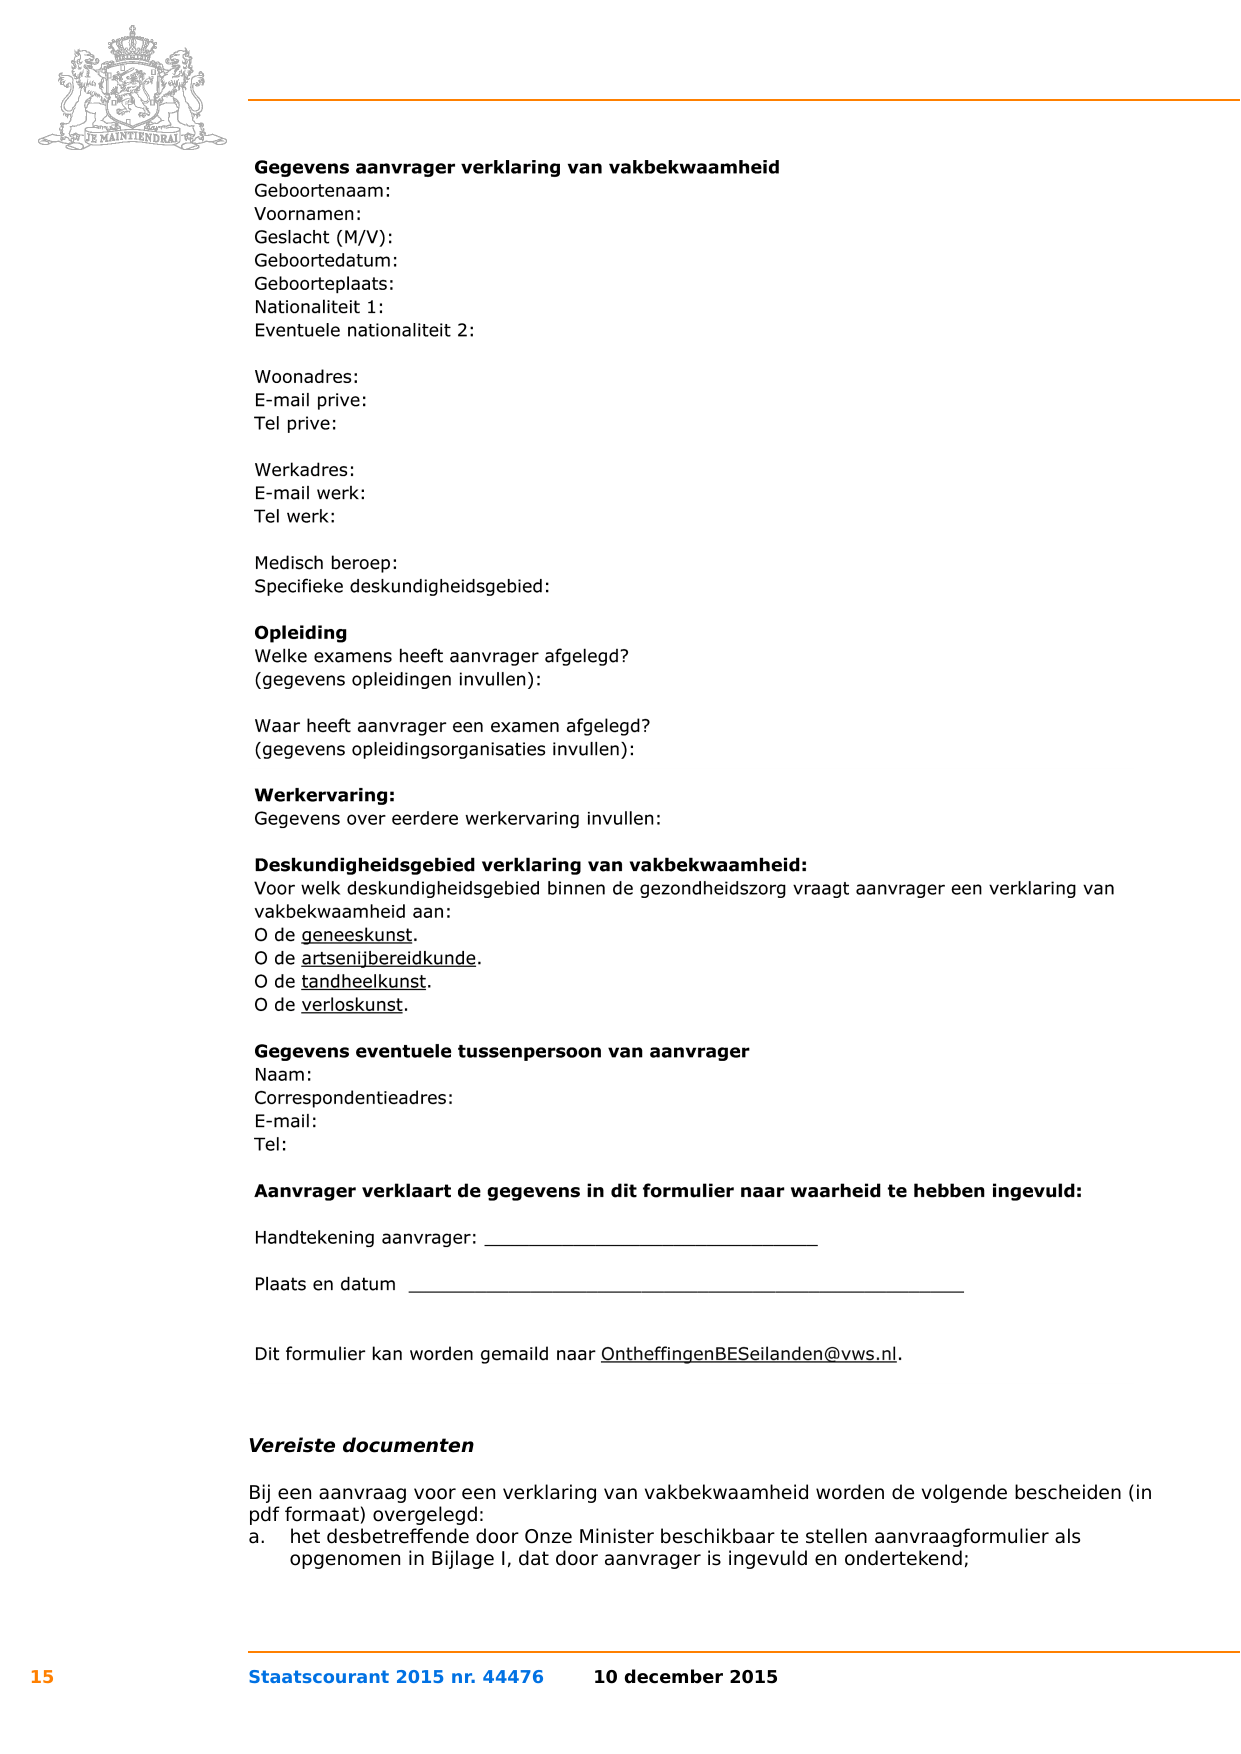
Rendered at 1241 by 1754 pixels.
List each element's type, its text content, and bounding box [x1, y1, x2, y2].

picture [38, 25, 227, 150]
subtitle Vereiste documenten [248, 1435, 1163, 1457]
picture [248, 155, 1134, 1384]
text Bij een aanvraag voor een verklaring van vakbekwaamheid worden de volgende bescheiden (in pdf formaat) overgelegd: [248, 1482, 1163, 1526]
text a. het desbetreffende door Onze Minister beschikbaar te stellen aanvraagformulier als opgenomen in Bijlage I, dat door aanvrager is ingevuld en ondertekend; [248, 1526, 1163, 1570]
